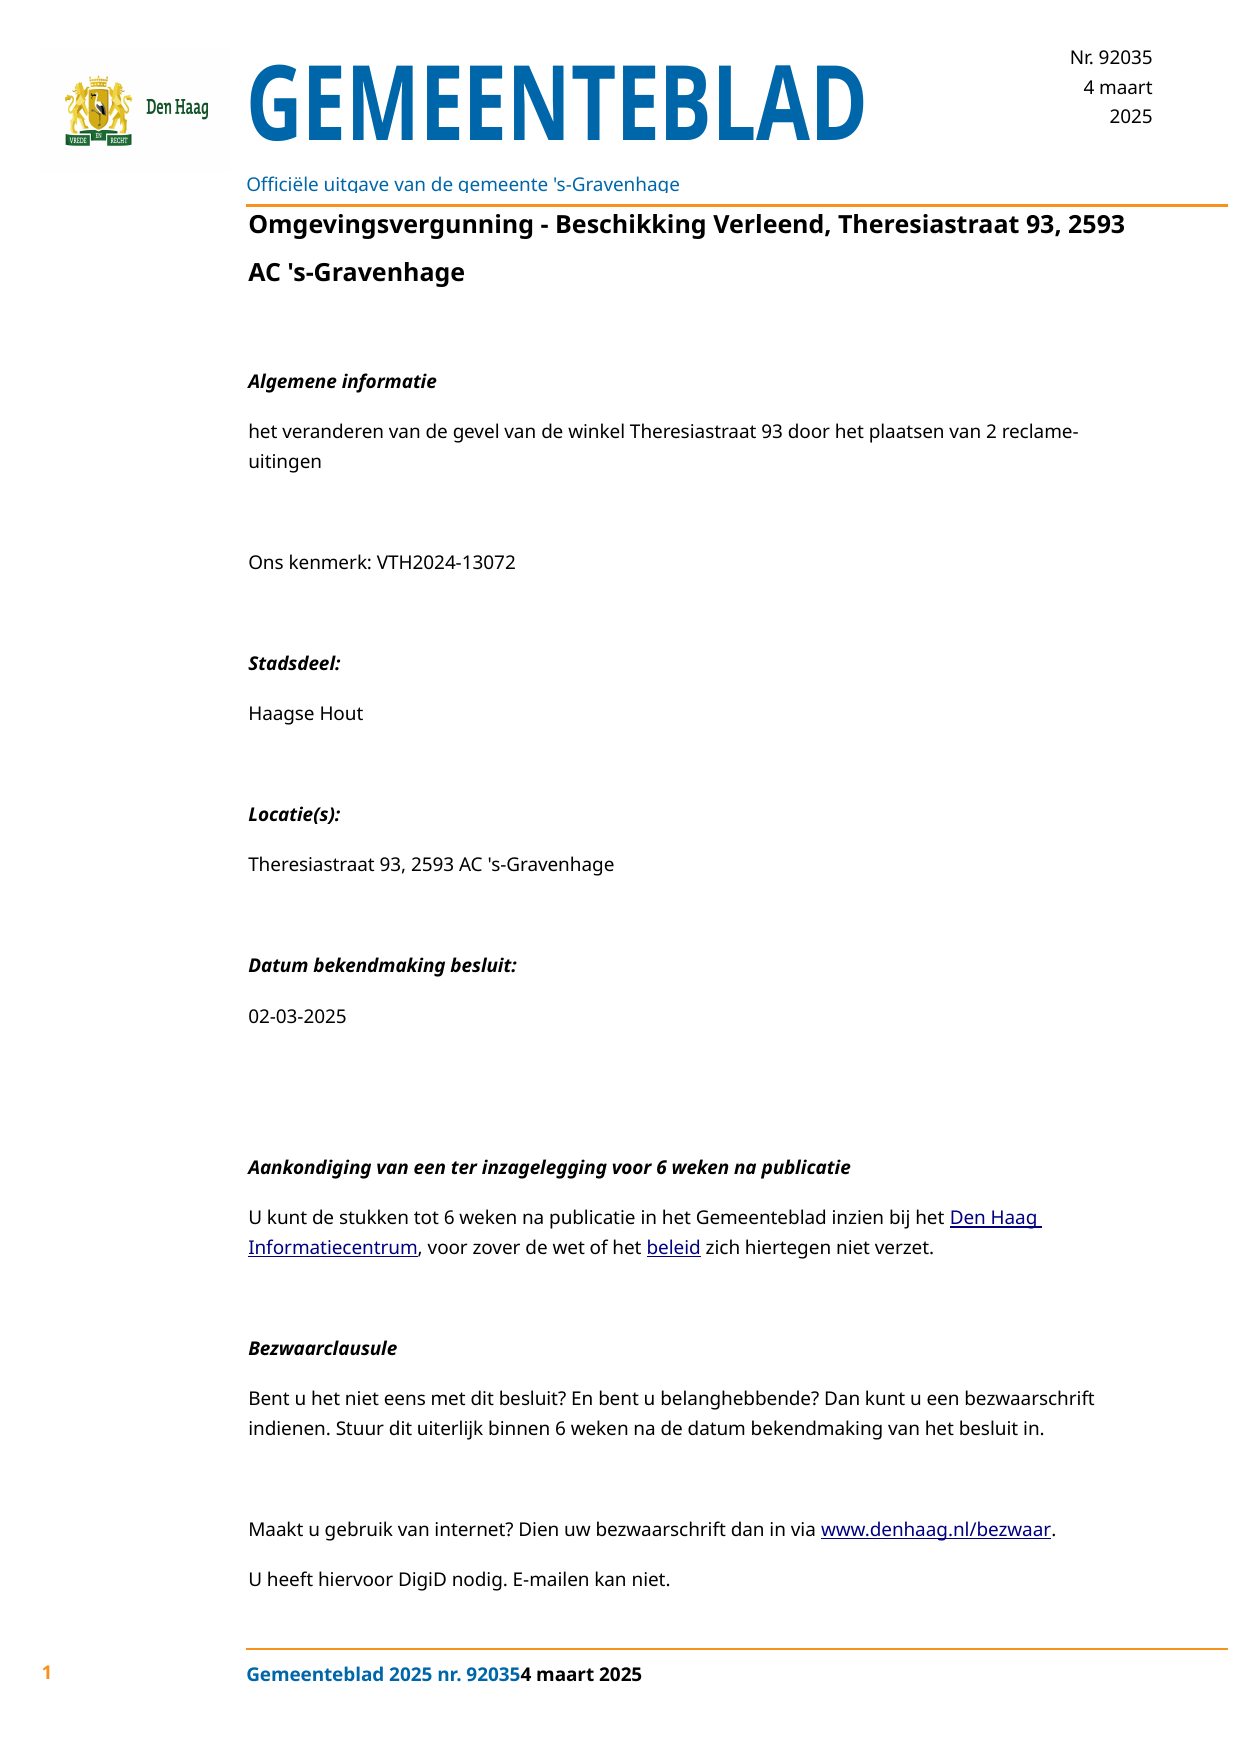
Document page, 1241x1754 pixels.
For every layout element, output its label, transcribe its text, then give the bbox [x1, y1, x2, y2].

text het veranderen van de gevel van de winkel Theresiastraat 93 door het plaatsen van 2 reclame-uitingen [248, 419, 1152, 474]
text Bent u het niet eens met dit besluit? En bent u belanghebbende? Dan kunt u een bezwaarschrift indienen. Stuur dit uiterlijk binnen 6 weken na de datum bekendmaking van het besluit in. [248, 1385, 1152, 1441]
text Aankondiging van een ter inzagelegging voor 6 weken na publicatie [248, 1154, 1152, 1180]
text Algemene informatie [248, 368, 1152, 394]
text Locatie(s): [248, 801, 1152, 827]
text Bezwaarclausule [248, 1335, 1152, 1361]
text U kunt de stukken tot 6 weken na publicatie in het Gemeenteblad inzien bij het Den Haag Informatiecentrum, voor zover de wet of het beleid zich hiertegen niet verzet. [248, 1204, 1152, 1260]
text Datum bekendmaking besluit: [248, 952, 1152, 978]
text Maakt u gebruik van internet? Dien uw bezwaarschrift dan in via www.denhaag.nl/bezwaar. [248, 1516, 1152, 1542]
text U heeft hiervoor DigiD nodig. E-mailen kan niet. [248, 1566, 1152, 1592]
text 02-03-2025 [248, 1003, 1152, 1029]
text Omgevingsvergunning - Beschikking Verleend, Theresiastraat 93, 2593 AC 's-Gravenhage [248, 207, 1152, 288]
text Ons kenmerk: VTH2024-13072 [248, 549, 1152, 575]
text Stadsdeel: [248, 650, 1152, 676]
picture [41, 47, 231, 172]
text Haagse Hout [248, 700, 1152, 726]
text Theresiastraat 93, 2593 AC 's-Gravenhage [248, 852, 1152, 877]
